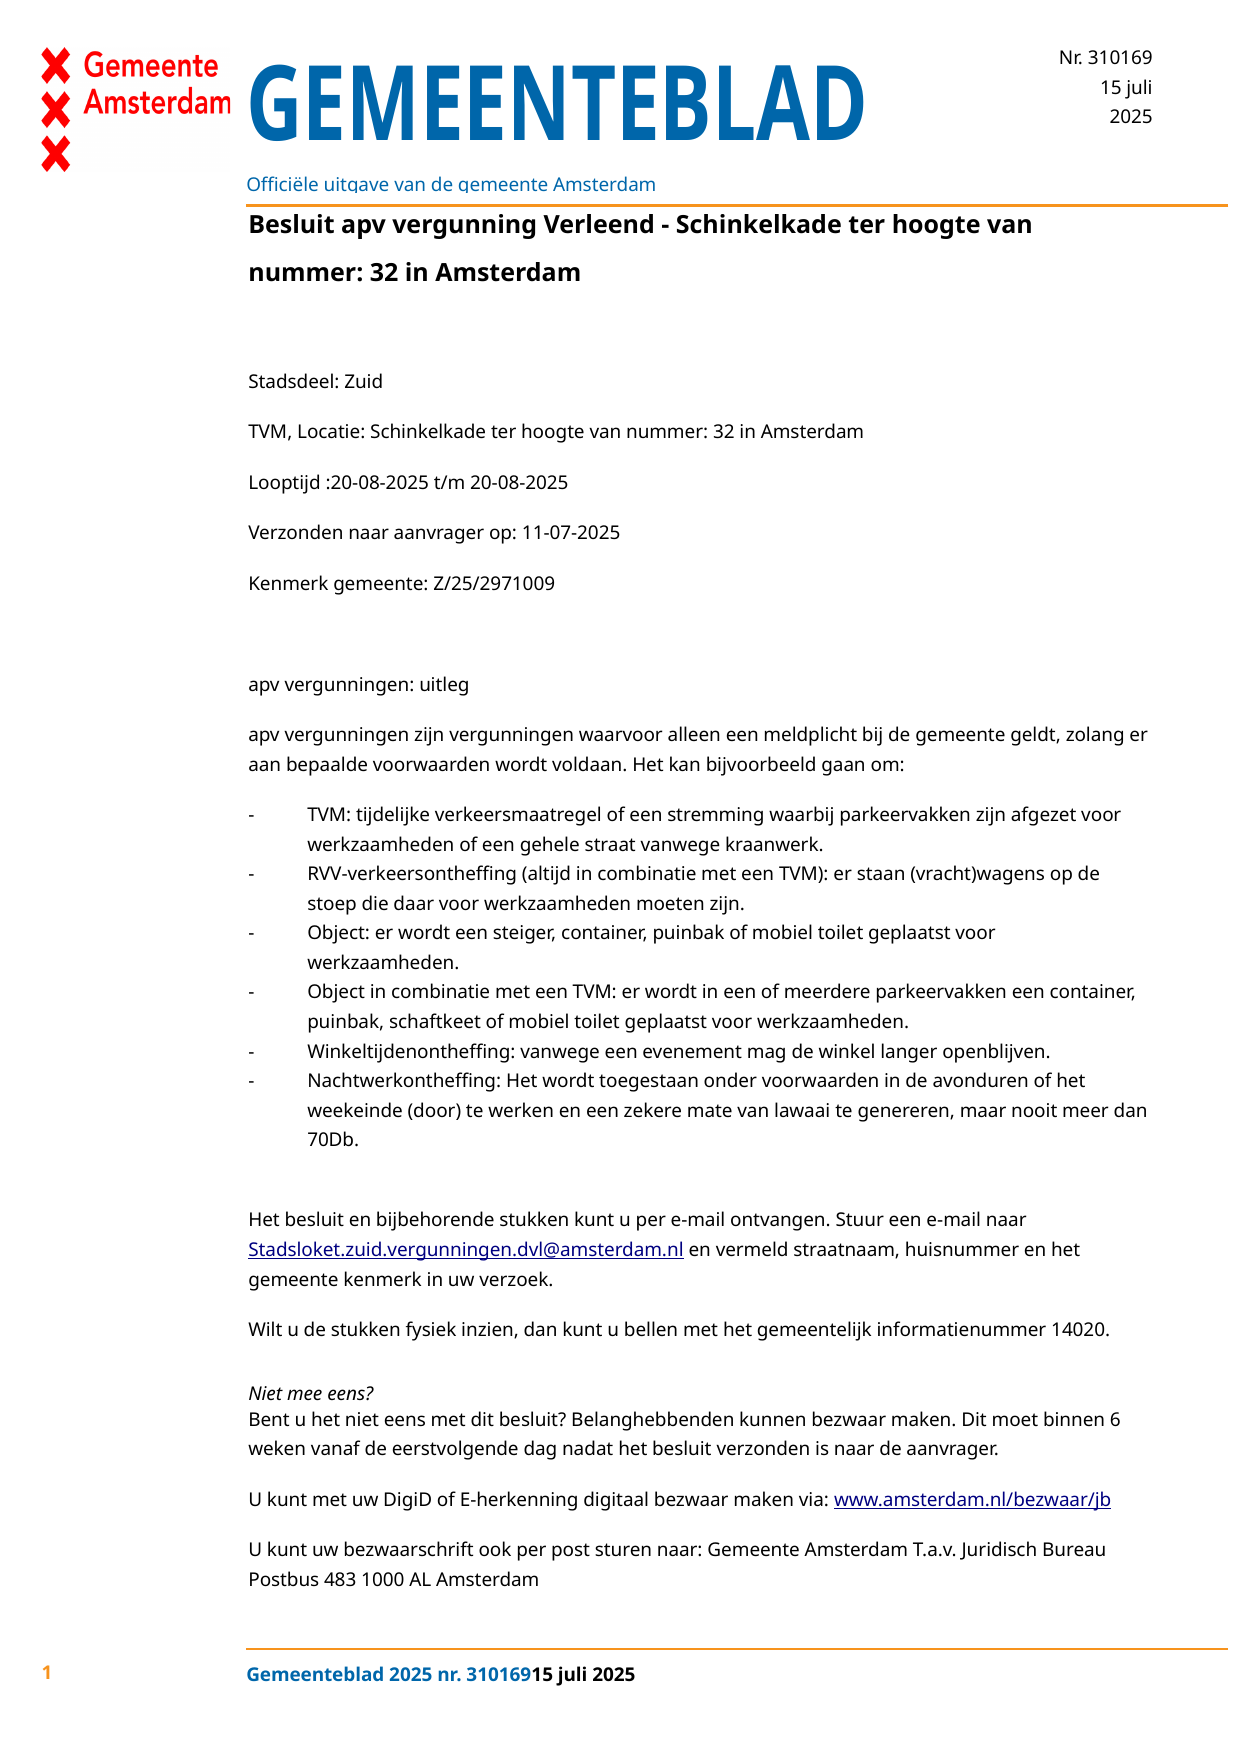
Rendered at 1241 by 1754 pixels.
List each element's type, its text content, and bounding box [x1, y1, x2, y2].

list Object: er wordt een steiger, container, puinbak of mobiel toilet geplaatst voor werkzaamheden. [248, 919, 1152, 975]
text Verzonden naar aanvrager op: 11-07-2025 [248, 519, 1152, 545]
list Nachtwerkontheffing: Het wordt toegestaan onder voorwaarden in de avonduren of het weekeinde (door) te werken en een zekere mate van lawaai te genereren, maar nooit meer dan 70Db. [248, 1067, 1152, 1152]
text U kunt met uw DigiD of E-herkenning digitaal bezwaar maken via: www.amsterdam.nl/bezwaar/jb [248, 1486, 1152, 1512]
text Looptijd :20-08-2025 t/m 20-08-2025 [248, 469, 1152, 495]
text Stadsdeel: Zuid [248, 368, 1152, 394]
text apv vergunningen zijn vergunningen waarvoor alleen een meldplicht bij de gemeente geldt, zolang er aan bepaalde voorwaarden wordt voldaan. Het kan bijvoorbeeld gaan om: [248, 721, 1152, 777]
text apv vergunningen: uitleg [248, 671, 1152, 697]
list TVM: tijdelijke verkeersmaatregel of een stremming waarbij parkeervakken zijn afgezet voor werkzaamheden of een gehele straat vanwege kraanwerk. [248, 801, 1152, 857]
text Het besluit en bijbehorende stukken kunt u per e-mail ontvangen. Stuur een e-mail naar Stadsloket.zuid.vergunningen.dvl@amsterdam.nl en vermeld straatnaam, huisnummer en het gemeente kenmerk in uw verzoek. [248, 1207, 1152, 1292]
list Object in combinatie met een TVM: er wordt in een of meerdere parkeervakken een container, puinbak, schaftkeet of mobiel toilet geplaatst voor werkzaamheden. [248, 979, 1152, 1034]
text Niet mee eens? [248, 1380, 1152, 1406]
text TVM, Locatie: Schinkelkade ter hoogte van nummer: 32 in Amsterdam [248, 419, 1152, 444]
text Wilt u de stukken fysiek inzien, dan kunt u bellen met het gemeentelijk informatienummer 14020. [248, 1316, 1152, 1342]
picture [41, 47, 231, 172]
text Kenmerk gemeente: Z/25/2971009 [248, 570, 1152, 596]
list RVV-verkeersontheffing (altijd in combinatie met een TVM): er staan (vracht)wagens op de stoep die daar voor werkzaamheden moeten zijn. [248, 860, 1152, 916]
text Besluit apv vergunning Verleend - Schinkelkade ter hoogte van nummer: 32 in Amsterdam [248, 207, 1152, 288]
list Winkeltijdenontheffing: vanwege een evenement mag de winkel langer openblijven. [248, 1038, 1152, 1064]
text U kunt uw bezwaarschrift ook per post sturen naar: Gemeente Amsterdam T.a.v. Juridisch Bureau Postbus 483 1000 AL Amsterdam [248, 1536, 1152, 1592]
text Bent u het niet eens met dit besluit? Belanghebbenden kunnen bezwaar maken. Dit moet binnen 6 weken vanaf de eerstvolgende dag nadat het besluit verzonden is naar de aanvrager. [248, 1406, 1152, 1461]
